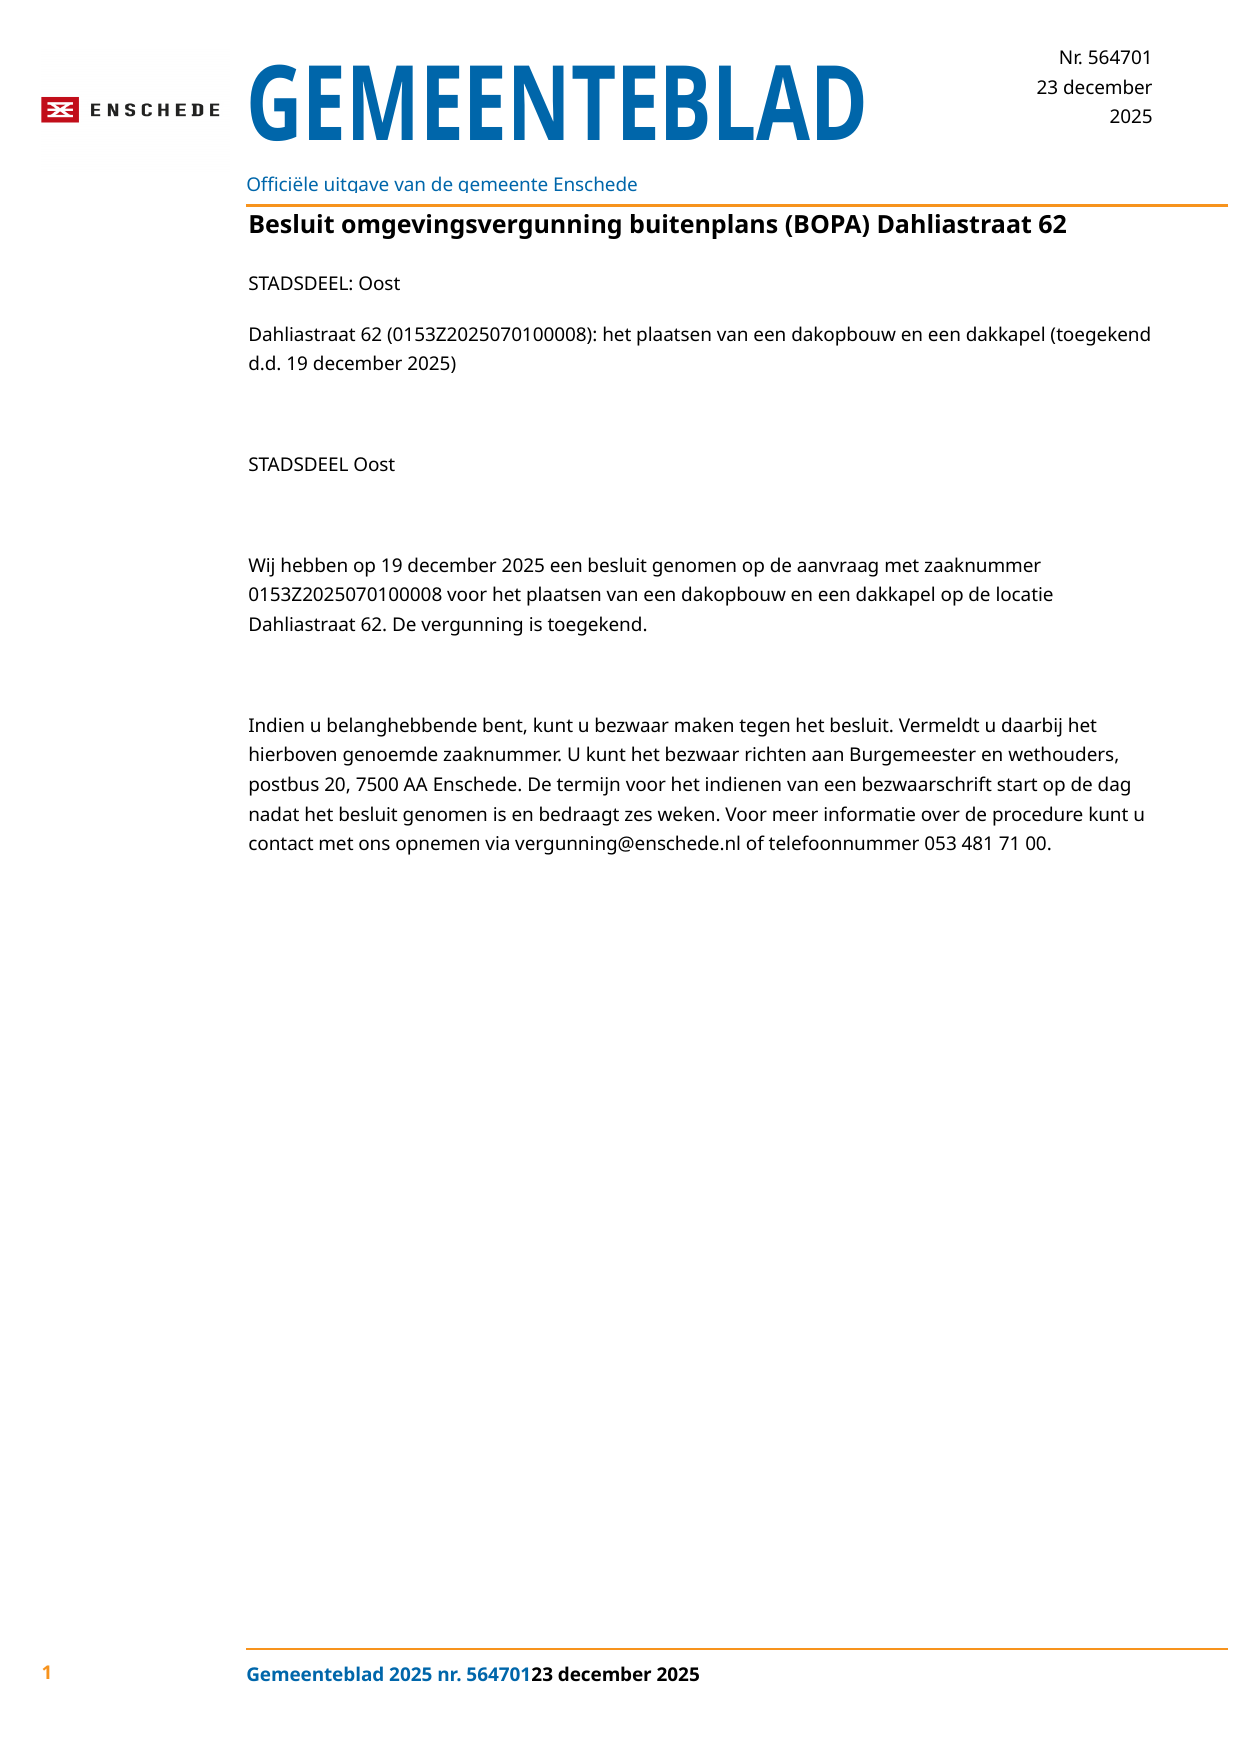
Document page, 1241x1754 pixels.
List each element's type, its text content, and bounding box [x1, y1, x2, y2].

text Dahliastraat 62 (0153Z2025070100008): het plaatsen van een dakopbouw en een dakkapel (toegekend d.d. 19 december 2025) [248, 321, 1152, 376]
picture [41, 47, 231, 172]
text Wij hebben op 19 december 2025 een besluit genomen op de aanvraag met zaaknummer 0153Z2025070100008 voor het plaatsen van een dakopbouw en een dakkapel op de locatie Dahliastraat 62. De vergunning is toegekend. [248, 552, 1152, 637]
text STADSDEEL: Oost [248, 270, 1152, 296]
text Besluit omgevingsvergunning buitenplans (BOPA) Dahliastraat 62 [248, 207, 1152, 241]
text STADSDEEL Oost [248, 451, 1152, 477]
text Indien u belanghebbende bent, kunt u bezwaar maken tegen het besluit. Vermeldt u daarbij het hierboven genoemde zaaknummer. U kunt het bezwaar richten aan Burgemeester en wethouders, postbus 20, 7500 AA Enschede. De termijn voor het indienen van een bezwaarschrift start op de dag nadat het besluit genomen is en bedraagt zes weken. Voor meer informatie over de procedure kunt u contact met ons opnemen via vergunning@enschede.nl of telefoonnummer 053 481 71 00. [248, 712, 1152, 856]
